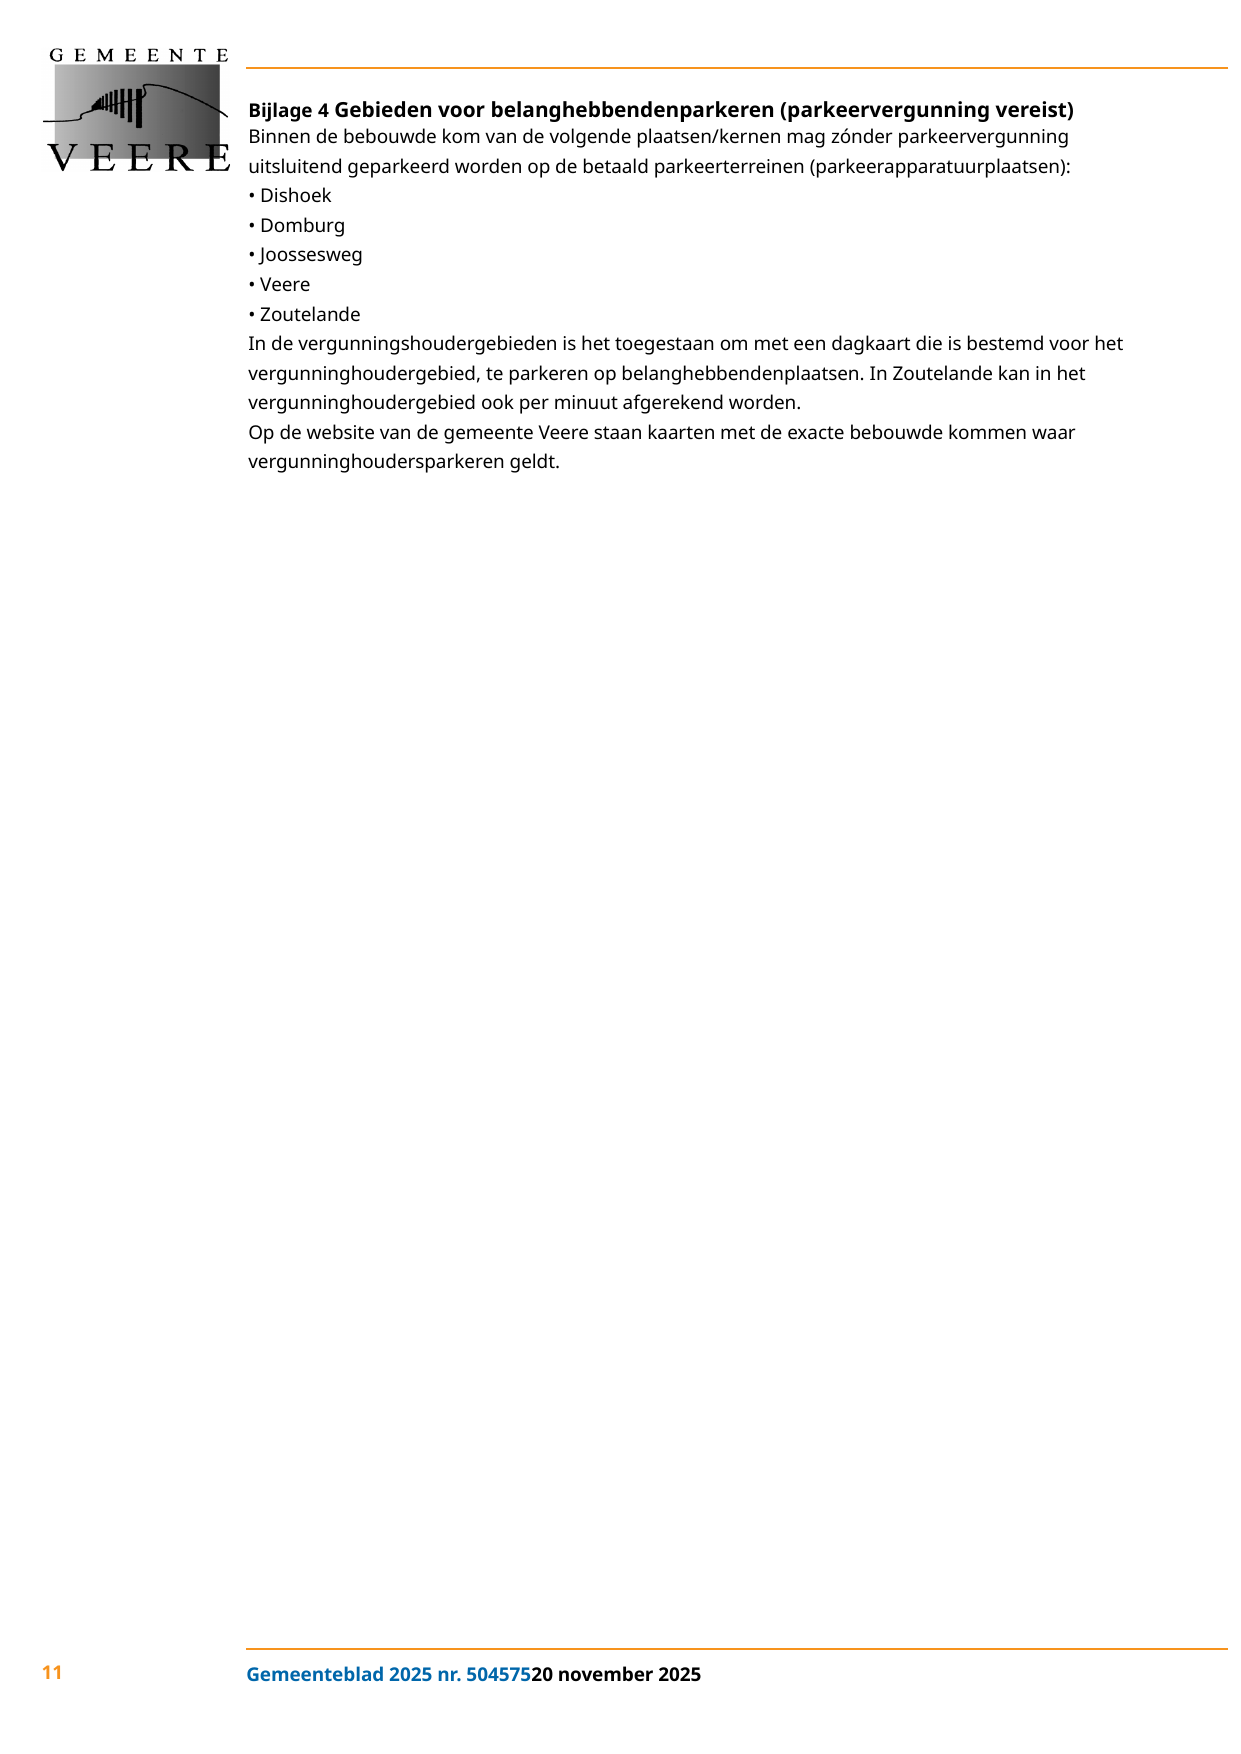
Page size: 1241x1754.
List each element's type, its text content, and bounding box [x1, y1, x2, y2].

text Op de website van de gemeente Veere staan kaarten met de exacte bebouwde kommen waar vergunninghoudersparkeren geldt. [248, 419, 1152, 474]
text • Dishoek [248, 182, 1152, 208]
text Binnen de bebouwde kom van de volgende plaatsen/kernen mag zónder parkeervergunning uitsluitend geparkeerd worden op de betaald parkeerterreinen (parkeerapparatuurplaatsen): [248, 123, 1152, 179]
text • Zoutelande [248, 301, 1152, 327]
text In de vergunningshoudergebieden is het toegestaan om met een dagkaart die is bestemd voor het vergunninghoudergebied, te parkeren op belanghebbendenplaatsen. In Zoutelande kan in het vergunninghoudergebied ook per minuut afgerekend worden. [248, 330, 1152, 415]
text • Domburg [248, 212, 1152, 238]
picture [41, 47, 231, 172]
text • Joossesweg [248, 242, 1152, 267]
text Bijlage 4 Gebieden voor belanghebbendenparkeren (parkeervergunning vereist) [248, 95, 1152, 123]
text • Veere [248, 271, 1152, 297]
